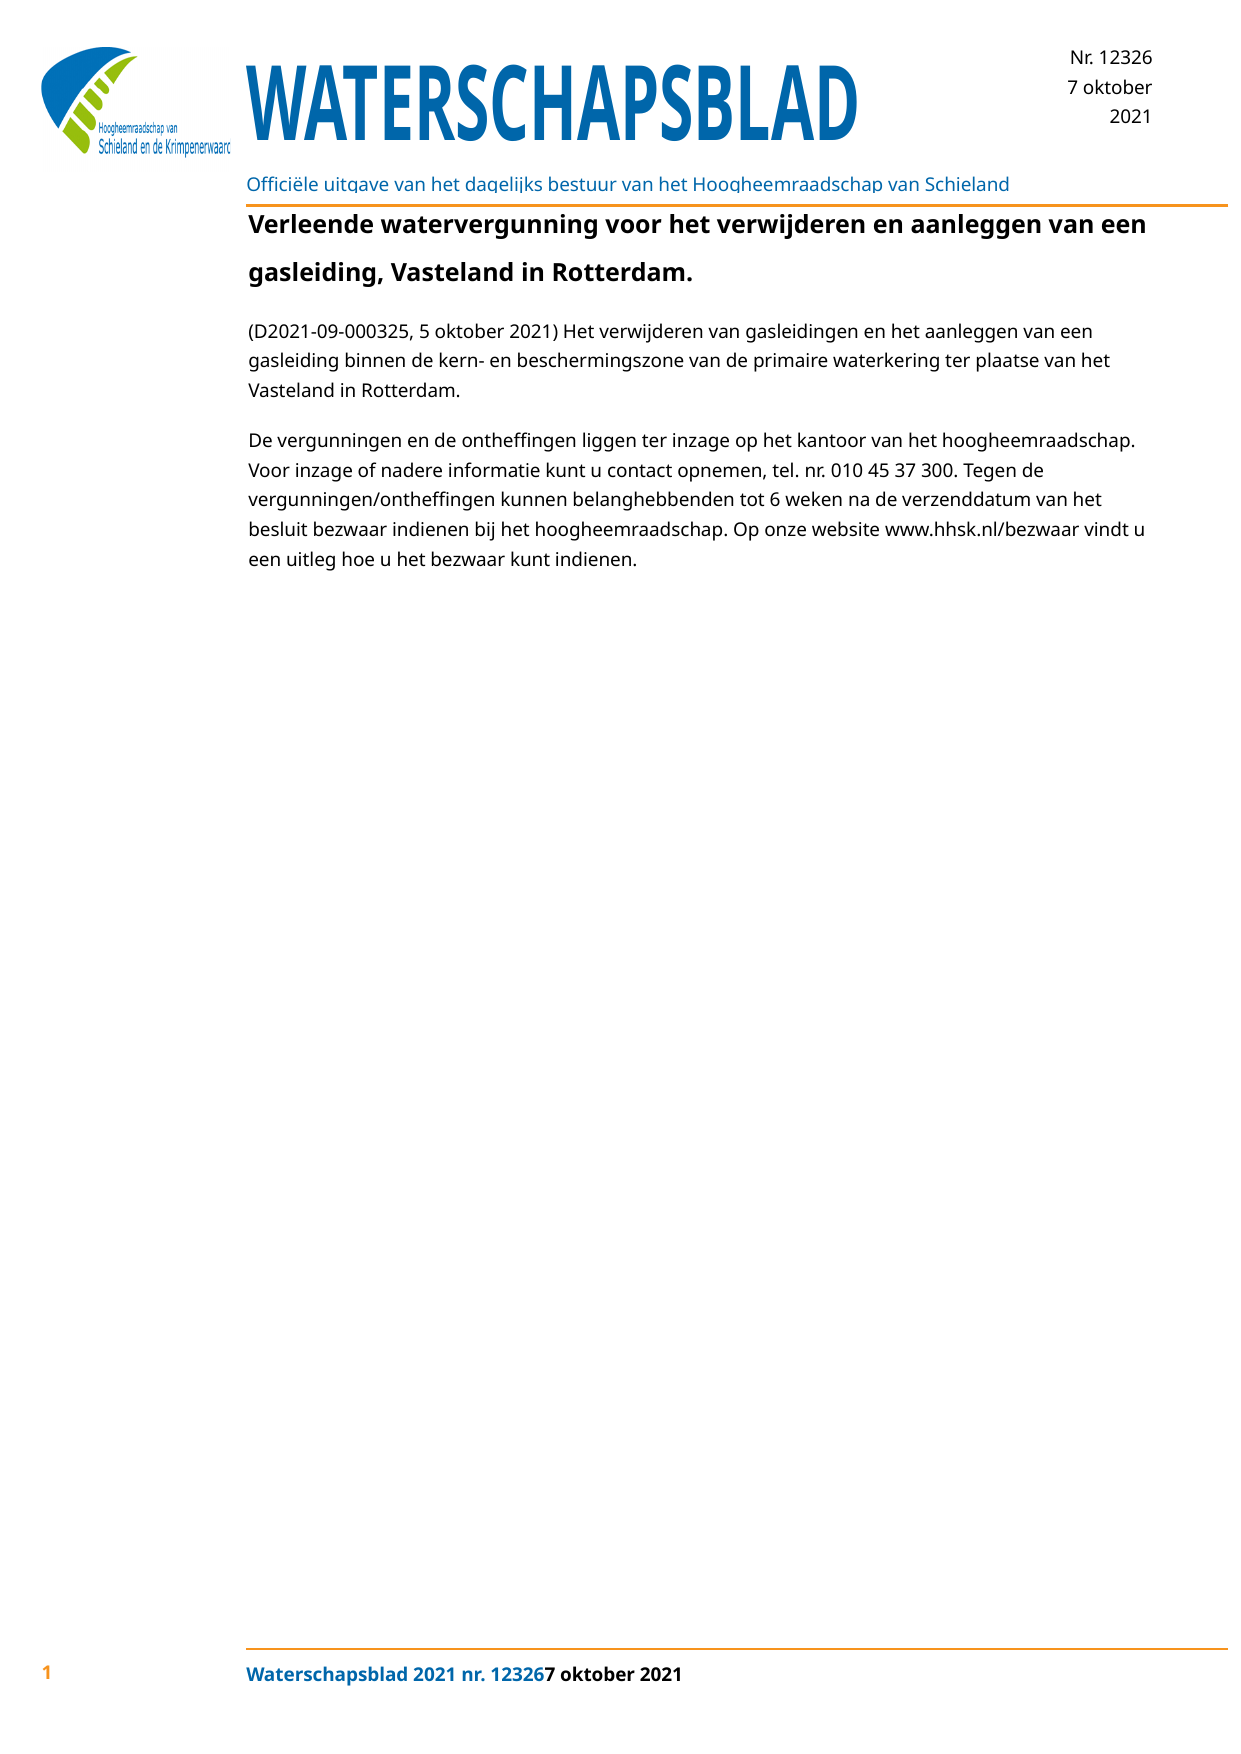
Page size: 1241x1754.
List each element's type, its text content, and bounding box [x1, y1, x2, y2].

picture [41, 47, 231, 172]
text (D2021-09-000325, 5 oktober 2021) Het verwijderen van gasleidingen en het aanleggen van een gasleiding binnen de kern- en beschermingszone van de primaire waterkering ter plaatse van het Vasteland in Rotterdam. [248, 318, 1152, 403]
text De vergunningen en de ontheffingen liggen ter inzage op het kantoor van het hoogheemraadschap. Voor inzage of nadere informatie kunt u contact opnemen, tel. nr. 010 45 37 300. Tegen de vergunningen/ontheffingen kunnen belanghebbenden tot 6 weken na de verzenddatum van het besluit bezwaar indienen bij het hoogheemraadschap. Op onze website www.hhsk.nl/bezwaar vindt u een uitleg hoe u het bezwaar kunt indienen. [248, 427, 1152, 572]
text Verleende watervergunning voor het verwijderen en aanleggen van een gasleiding, Vasteland in Rotterdam. [248, 207, 1152, 288]
